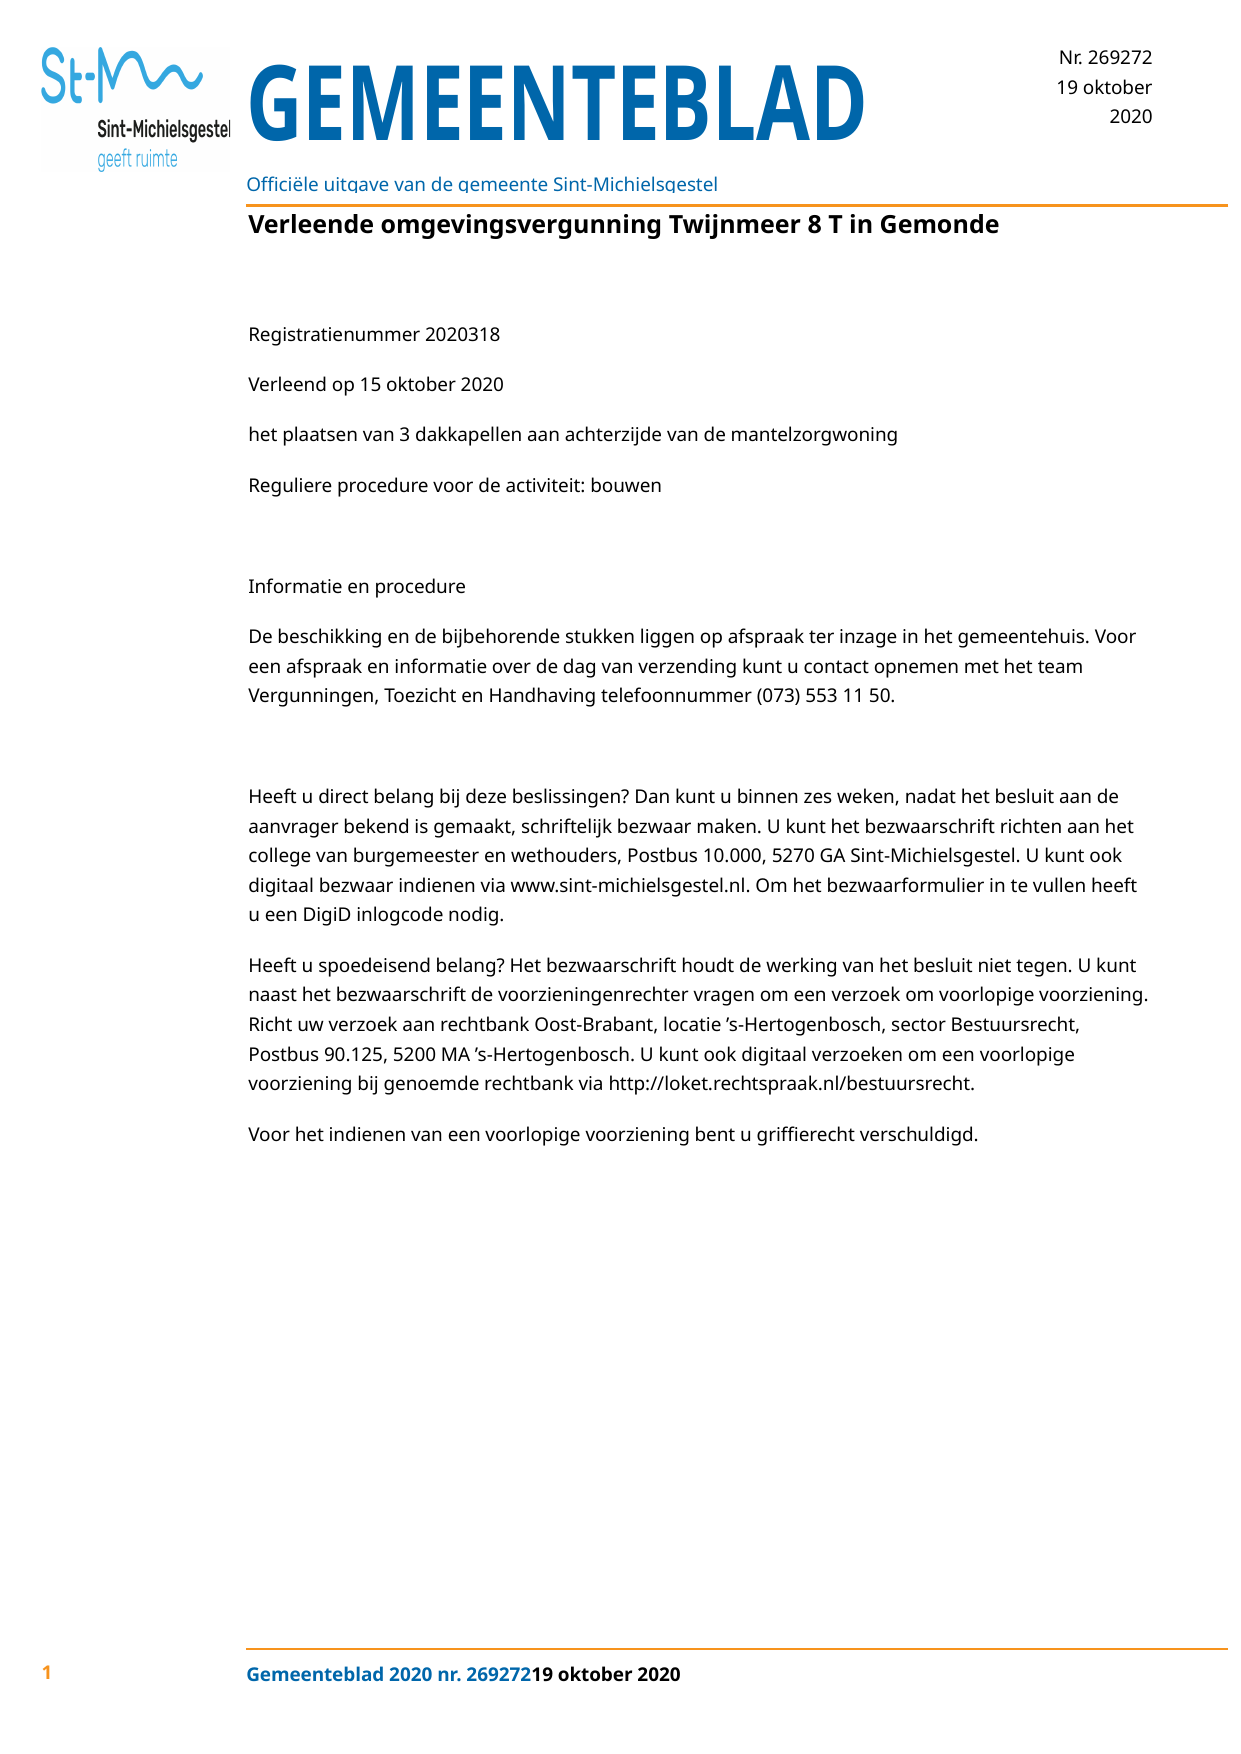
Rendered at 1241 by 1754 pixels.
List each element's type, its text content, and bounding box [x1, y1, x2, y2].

text Registratienummer 2020318 [248, 321, 1152, 346]
text Heeft u spoedeisend belang? Het bezwaarschrift houdt de werking van het besluit niet tegen. U kunt naast het bezwaarschrift de voorzieningenrechter vragen om een verzoek om voorlopige voorziening. Richt uw verzoek aan rechtbank Oost-Brabant, locatie ’s-Hertogenbosch, sector Bestuursrecht, Postbus 90.125, 5200 MA ’s-Hertogenbosch. U kunt ook digitaal verzoeken om een voorlopige voorziening bij genoemde rechtbank via http://loket.rechtspraak.nl/bestuursrecht. [248, 952, 1152, 1096]
text Verleend op 15 oktober 2020 [248, 371, 1152, 397]
text Heeft u direct belang bij deze beslissingen? Dan kunt u binnen zes weken, nadat het besluit aan de aanvrager bekend is gemaakt, schriftelijk bezwaar maken. U kunt het bezwaarschrift richten aan het college van burgemeester en wethouders, Postbus 10.000, 5270 GA Sint-Michielsgestel. U kunt ook digitaal bezwaar indienen via www.sint-michielsgestel.nl. Om het bezwaarformulier in te vullen heeft u een DigiD inlogcode nodig. [248, 783, 1152, 927]
text het plaatsen van 3 dakkapellen aan achterzijde van de mantelzorgwoning [248, 422, 1152, 447]
picture [41, 47, 231, 172]
text Voor het indienen van een voorlopige voorziening bent u griffierecht verschuldigd. [248, 1121, 1152, 1146]
text Reguliere procedure voor de activiteit: bouwen [248, 472, 1152, 498]
text De beschikking en de bijbehorende stukken liggen op afspraak ter inzage in het gemeentehuis. Voor een afspraak en informatie over de dag van verzending kunt u contact opnemen met het team Vergunningen, Toezicht en Handhaving telefoonnummer (073) 553 11 50. [248, 623, 1152, 708]
text Verleende omgevingsvergunning Twijnmeer 8 T in Gemonde [248, 207, 1152, 241]
text Informatie en procedure [248, 573, 1152, 598]
